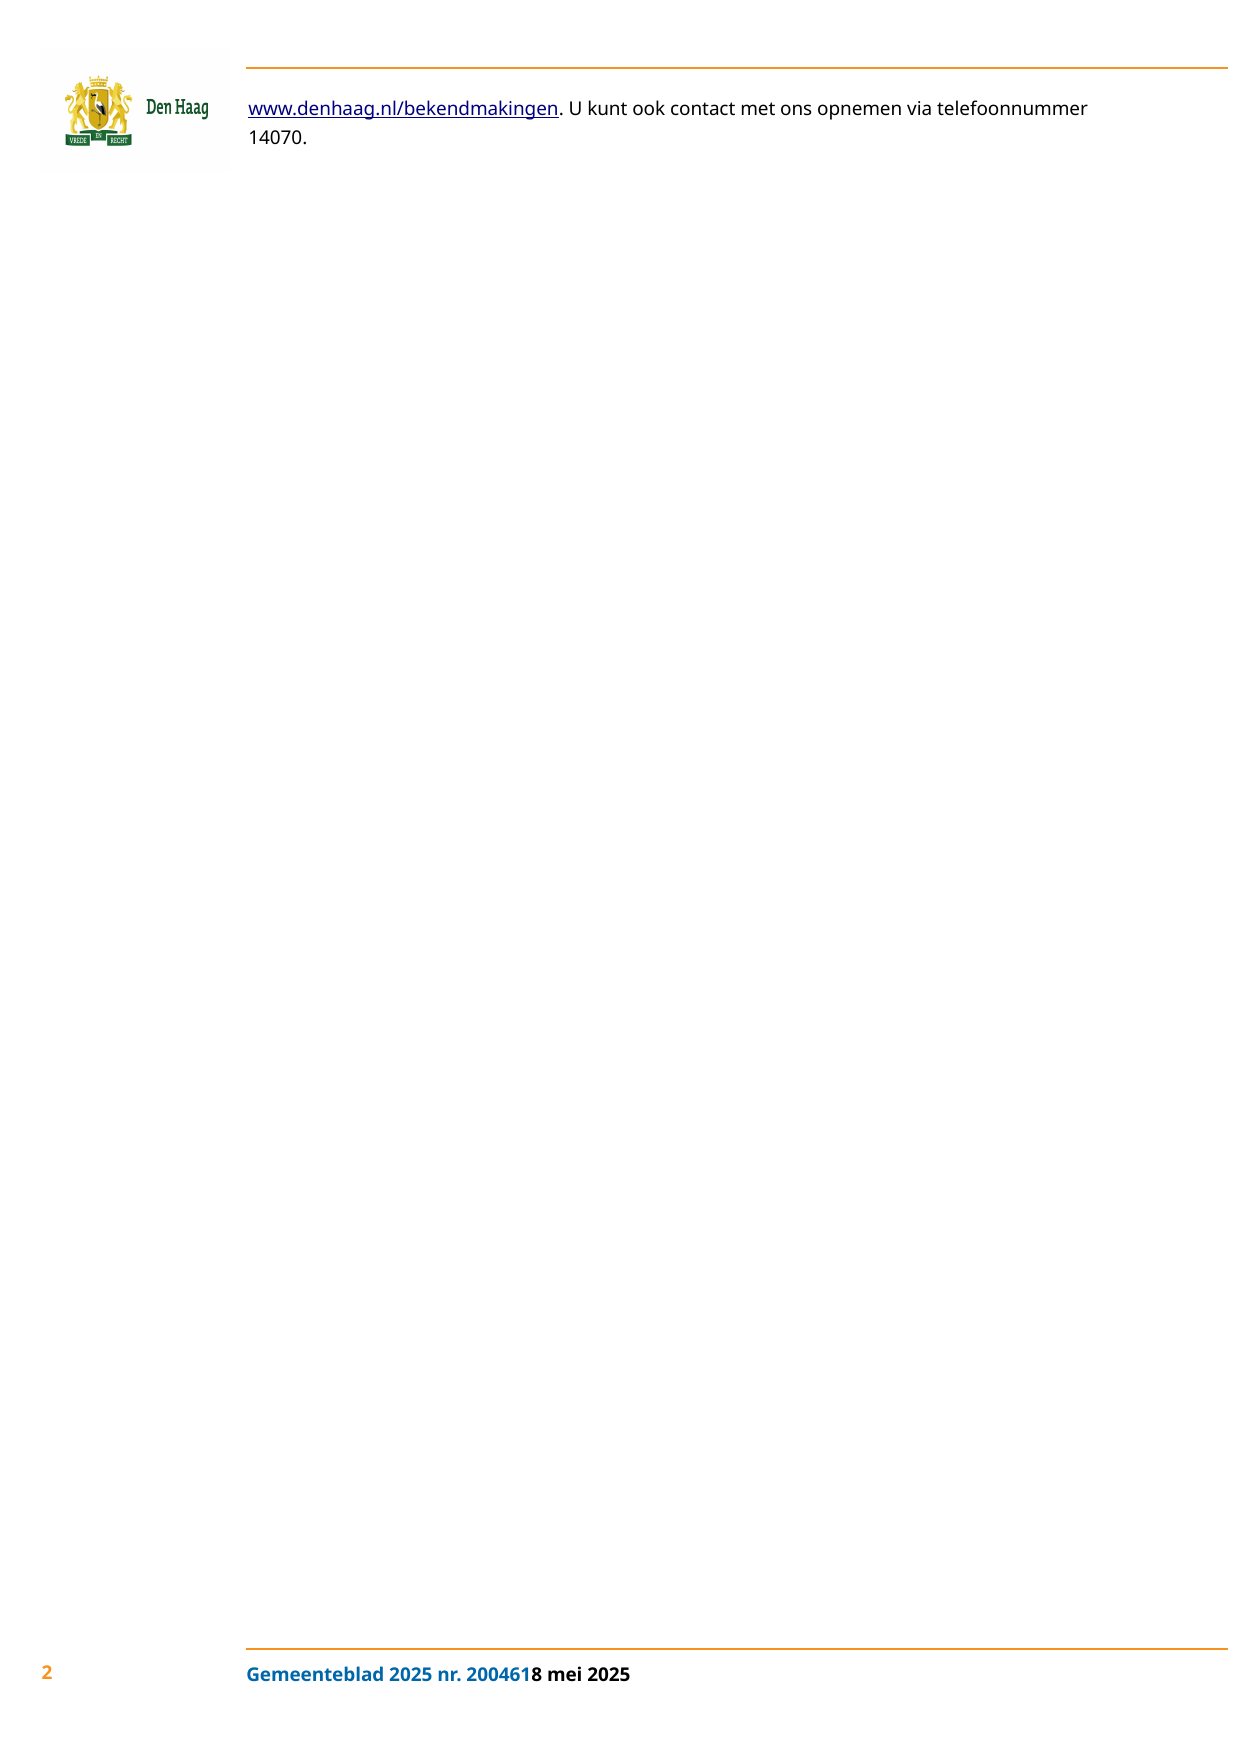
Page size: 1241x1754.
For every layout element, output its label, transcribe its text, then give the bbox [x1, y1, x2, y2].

text www.denhaag.nl/bekendmakingen. U kunt ook contact met ons opnemen via telefoonnummer 14070. [248, 95, 1152, 150]
picture [41, 47, 231, 172]
